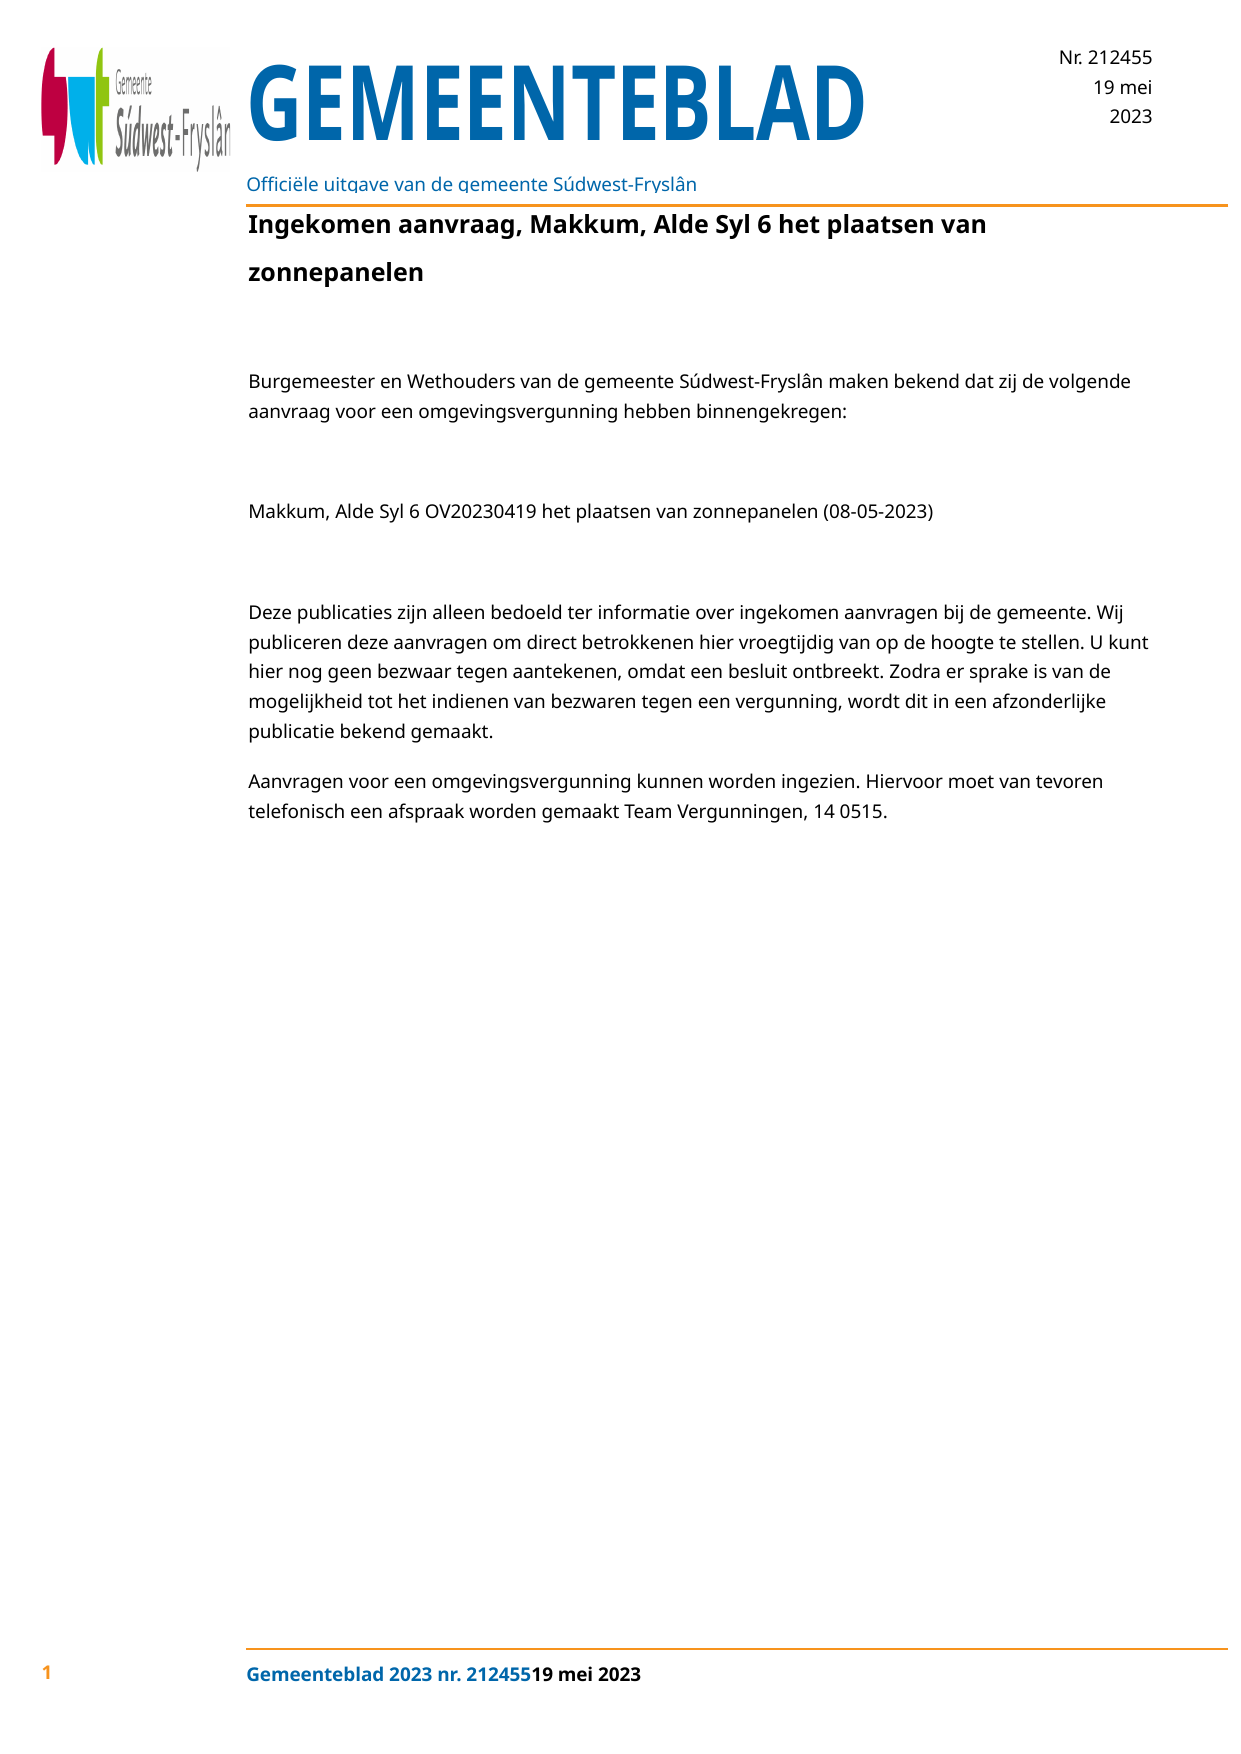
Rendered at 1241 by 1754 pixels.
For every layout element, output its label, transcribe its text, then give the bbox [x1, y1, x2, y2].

text Deze publicaties zijn alleen bedoeld ter informatie over ingekomen aanvragen bij de gemeente. Wij publiceren deze aanvragen om direct betrokkenen hier vroegtijdig van op de hoogte te stellen. U kunt hier nog geen bezwaar tegen aantekenen, omdat een besluit ontbreekt. Zodra er sprake is van de mogelijkheid tot het indienen van bezwaren tegen een vergunning, wordt dit in een afzonderlijke publicatie bekend gemaakt. [248, 599, 1152, 744]
text Burgemeester en Wethouders van de gemeente Súdwest-Fryslân maken bekend dat zij de volgende aanvraag voor een omgevingsvergunning hebben binnengekregen: [248, 368, 1152, 424]
text Aanvragen voor een omgevingsvergunning kunnen worden ingezien. Hiervoor moet van tevoren telefonisch een afspraak worden gemaakt Team Vergunningen, 14 0515. [248, 768, 1152, 824]
picture [41, 47, 231, 172]
text Ingekomen aanvraag, Makkum, Alde Syl 6 het plaatsen van zonnepanelen [248, 207, 1152, 288]
text Makkum, Alde Syl 6 OV20230419 het plaatsen van zonnepanelen (08-05-2023) [248, 499, 1152, 524]
